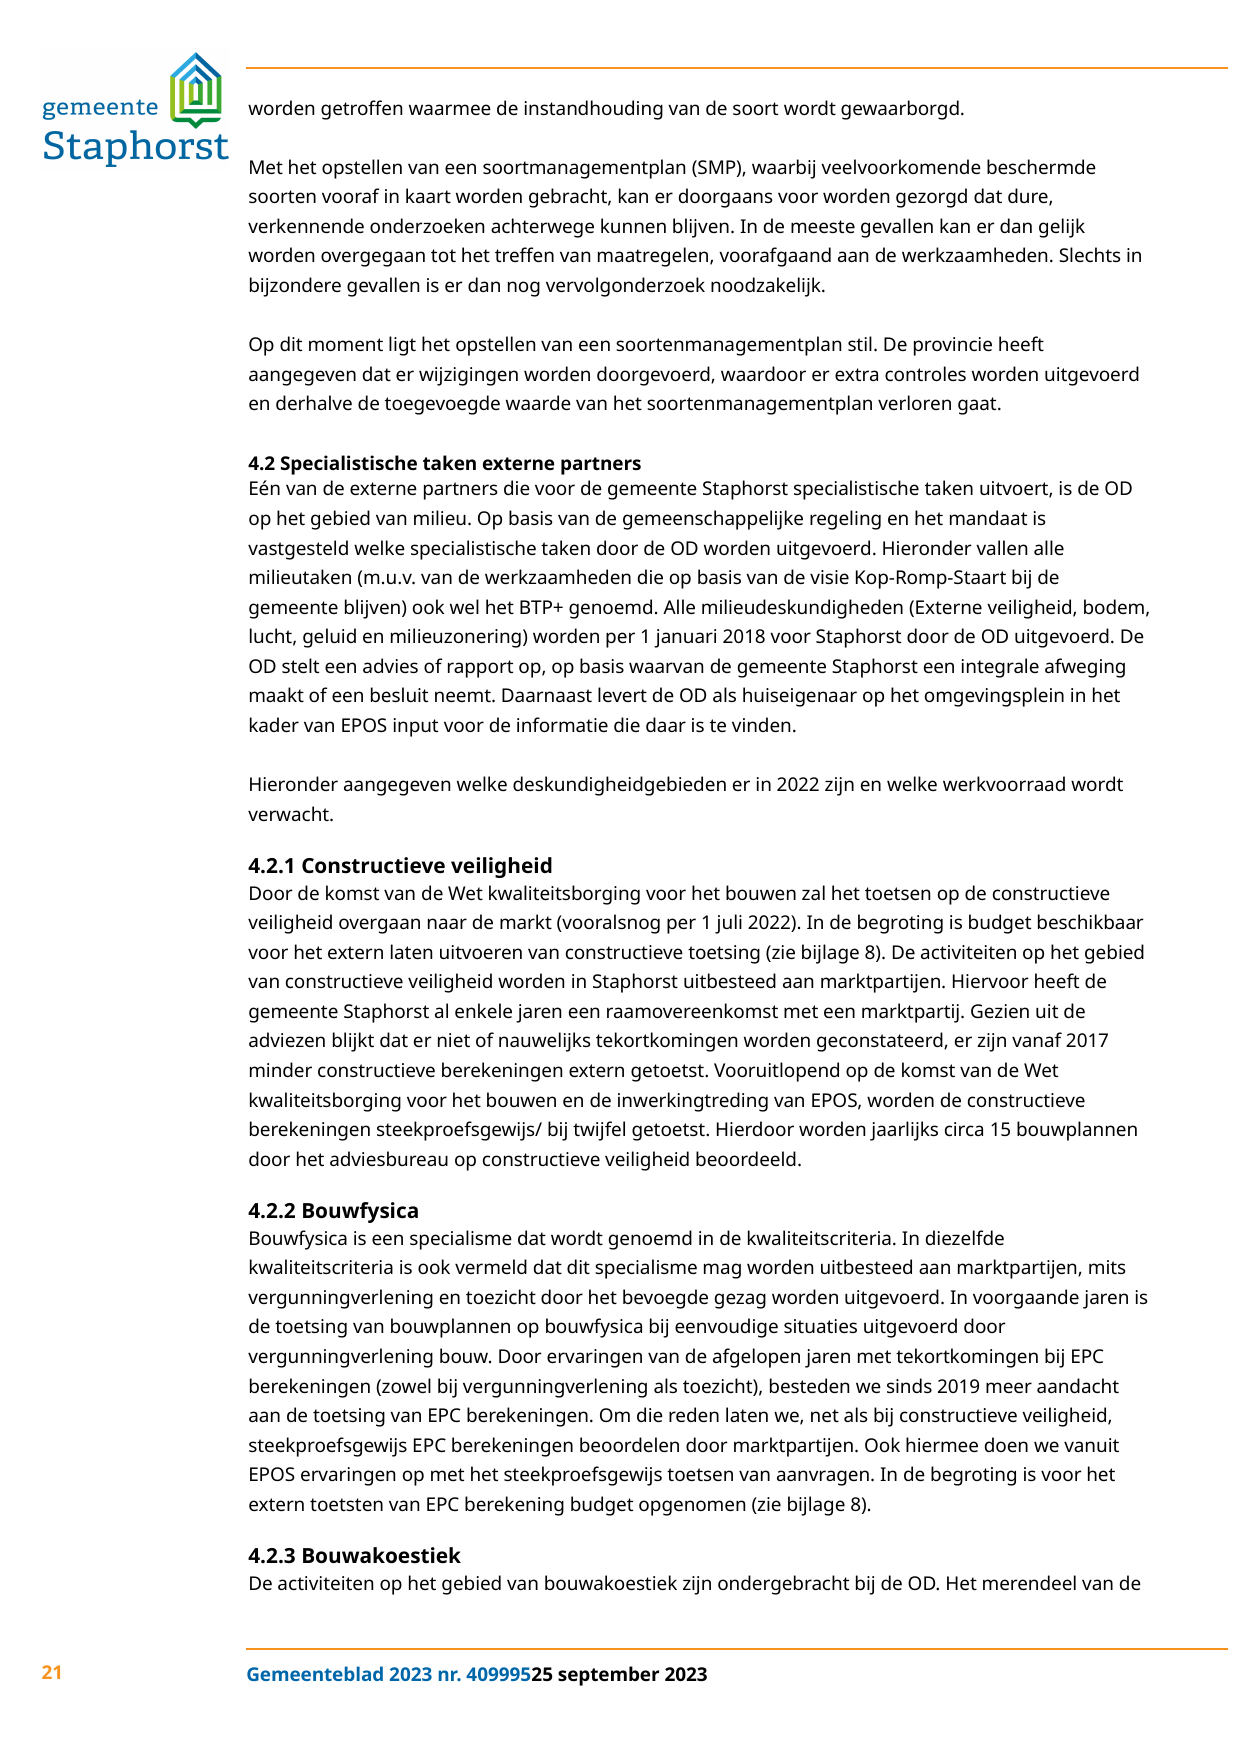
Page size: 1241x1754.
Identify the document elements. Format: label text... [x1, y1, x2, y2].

text Op dit moment ligt het opstellen van een soortenmanagementplan stil. De provincie heeft aangegeven dat er wijzigingen worden doorgevoerd, waardoor er extra controles worden uitgevoerd en derhalve de toegevoegde waarde van het soortenmanagementplan verloren gaat. [248, 331, 1152, 416]
text 4.2.2 Bouwfysica [248, 1196, 1152, 1225]
text 4.2.1 Constructieve veiligheid [248, 851, 1152, 880]
text De activiteiten op het gebied van bouwakoestiek zijn ondergebracht bij de OD. Het merendeel van de [248, 1570, 1152, 1596]
text 4.2.3 Bouwakoestiek [248, 1542, 1152, 1570]
text Hieronder aangegeven welke deskundigheidgebieden er in 2022 zijn en welke werkvoorraad wordt verwacht. [248, 771, 1152, 827]
text Door de komst van de Wet kwaliteitsborging voor het bouwen zal het toetsen op de constructieve veiligheid overgaan naar de markt (vooralsnog per 1 juli 2022). In de begroting is budget beschikbaar voor het extern laten uitvoeren van constructieve toetsing (zie bijlage 8). De activiteiten op het gebied van constructieve veiligheid worden in Staphorst uitbesteed aan marktpartijen. Hiervoor heeft de gemeente Staphorst al enkele jaren een raamovereenkomst met een marktpartij. Gezien uit de adviezen blijkt dat er niet of nauwelijks tekortkomingen worden geconstateerd, er zijn vanaf 2017 minder constructieve berekeningen extern getoetst. Vooruitlopend op de komst van de Wet kwaliteitsborging voor het bouwen en de inwerkingtreding van EPOS, worden de constructieve berekeningen steekproefsgewijs/ bij twijfel getoetst. Hierdoor worden jaarlijks circa 15 bouwplannen door het adviesbureau op constructieve veiligheid beoordeeld. [248, 880, 1152, 1172]
text Bouwfysica is een specialisme dat wordt genoemd in de kwaliteitscriteria. In diezelfde kwaliteitscriteria is ook vermeld dat dit specialisme mag worden uitbesteed aan marktpartijen, mits vergunningverlening en toezicht door het bevoegde gezag worden uitgevoerd. In voorgaande jaren is de toetsing van bouwplannen op bouwfysica bij eenvoudige situaties uitgevoerd door vergunningverlening bouw. Door ervaringen van de afgelopen jaren met tekortkomingen bij EPC berekeningen (zowel bij vergunningverlening als toezicht), besteden we sinds 2019 meer aandacht aan de toetsing van EPC berekeningen. Om die reden laten we, net als bij constructieve veiligheid, steekproefsgewijs EPC berekeningen beoordelen door marktpartijen. Ook hiermee doen we vanuit EPOS ervaringen op met het steekproefsgewijs toetsen van aanvragen. In de begroting is voor het extern toetsten van EPC berekening budget opgenomen (zie bijlage 8). [248, 1225, 1152, 1517]
text 4.2 Specialistische taken externe partners [248, 450, 1152, 476]
text Eén van de externe partners die voor de gemeente Staphorst specialistische taken uitvoert, is de OD op het gebied van milieu. Op basis van de gemeenschappelijke regeling en het mandaat is vastgesteld welke specialistische taken door de OD worden uitgevoerd. Hieronder vallen alle milieutaken (m.u.v. van de werkzaamheden die op basis van de visie Kop-Romp-Staart bij de gemeente blijven) ook wel het BTP+ genoemd. Alle milieudeskundigheden (Externe veiligheid, bodem, lucht, geluid en milieuzonering) worden per 1 januari 2018 voor Staphorst door de OD uitgevoerd. De OD stelt een advies of rapport op, op basis waarvan de gemeente Staphorst een integrale afweging maakt of een besluit neemt. Daarnaast levert de OD als huiseigenaar op het omgevingsplein in het kader van EPOS input voor de informatie die daar is te vinden. [248, 476, 1152, 738]
picture [41, 47, 231, 172]
text worden getroffen waarmee de instandhouding van de soort wordt gewaarborgd. [248, 95, 1152, 121]
text Met het opstellen van een soortmanagementplan (SMP), waarbij veelvoorkomende beschermde soorten vooraf in kaart worden gebracht, kan er doorgaans voor worden gezorgd dat dure, verkennende onderzoeken achterwege kunnen blijven. In de meeste gevallen kan er dan gelijk worden overgegaan tot het treffen van maatregelen, voorafgaand aan de werkzaamheden. Slechts in bijzondere gevallen is er dan nog vervolgonderzoek noodzakelijk. [248, 154, 1152, 298]
